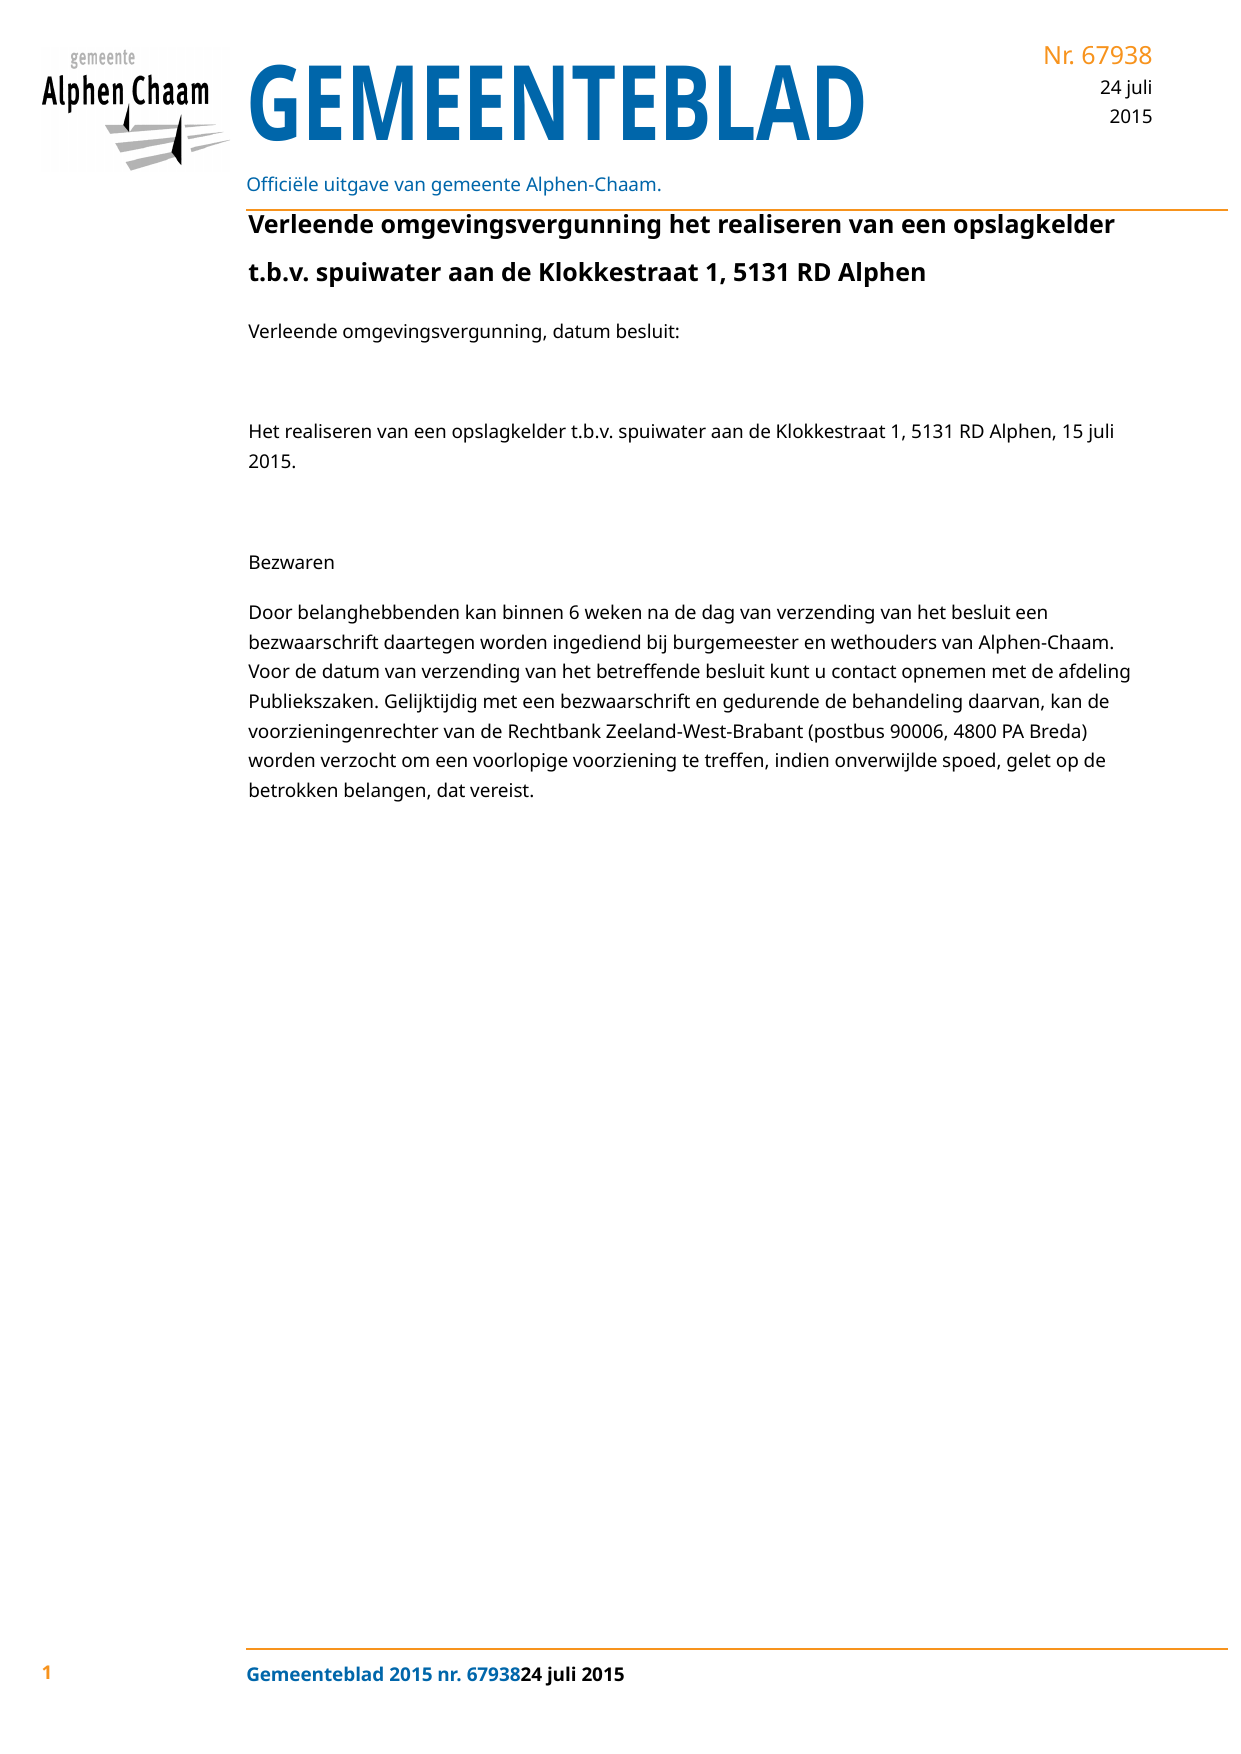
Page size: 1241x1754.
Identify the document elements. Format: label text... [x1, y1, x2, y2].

text Bezwaren [248, 549, 1152, 575]
text Verleende omgevingsvergunning, datum besluit: [248, 318, 1152, 344]
text Het realiseren van een opslagkelder t.b.v. spuiwater aan de Klokkestraat 1, 5131 RD Alphen, 15 juli 2015. [248, 419, 1152, 474]
text Door belanghebbenden kan binnen 6 weken na de dag van verzending van het besluit een bezwaarschrift daartegen worden ingediend bij burgemeester en wethouders van Alphen-Chaam. Voor de datum van verzending van het betreffende besluit kunt u contact opnemen met de afdeling Publiekszaken. Gelijktijdig met een bezwaarschrift en gedurende de behandeling daarvan, kan de voorzieningenrechter van de Rechtbank Zeeland-West-Brabant (postbus 90006, 4800 PA Breda) worden verzocht om een voorlopige voorziening te treffen, indien onverwijlde spoed, gelet op de betrokken belangen, dat vereist. [248, 599, 1152, 803]
picture [41, 47, 231, 172]
text Verleende omgevingsvergunning het realiseren van een opslagkelder t.b.v. spuiwater aan de Klokkestraat 1, 5131 RD Alphen [248, 211, 1152, 288]
